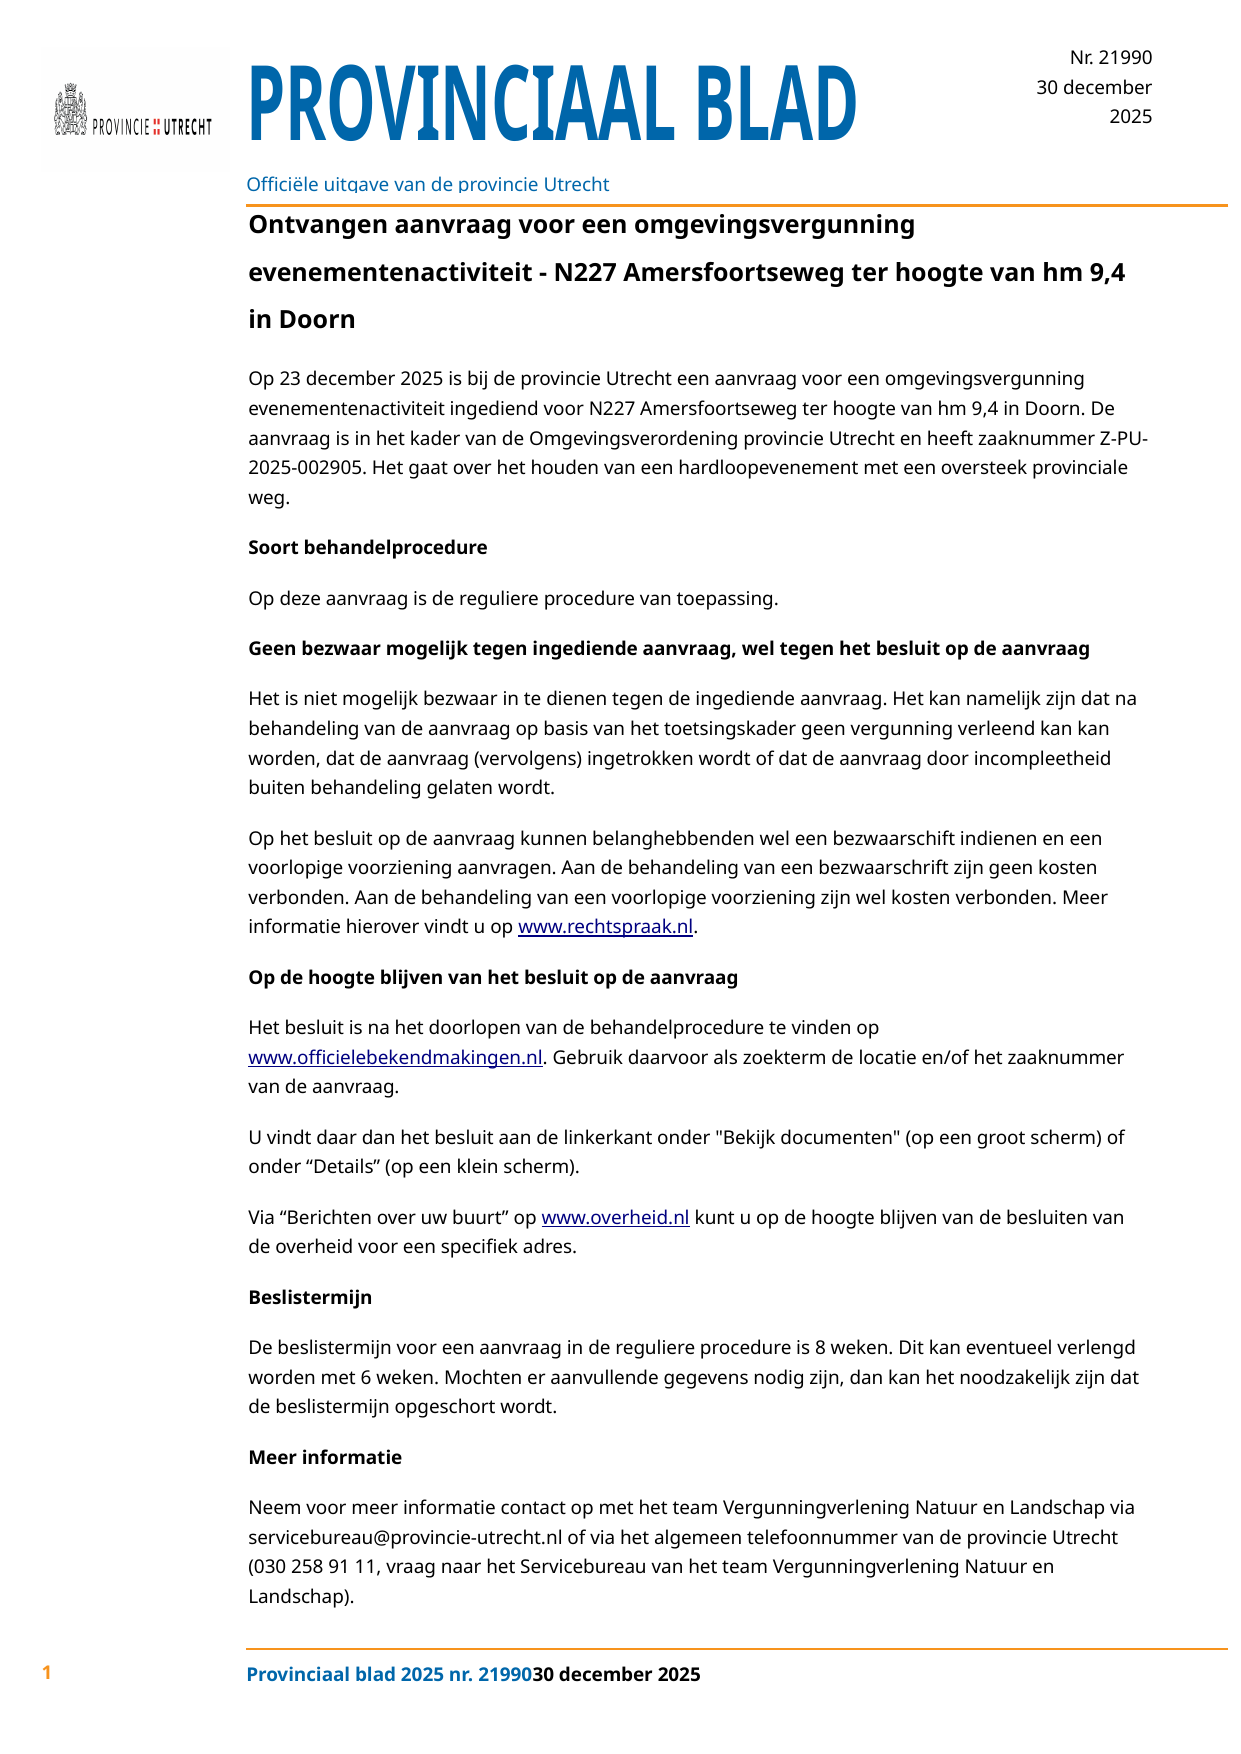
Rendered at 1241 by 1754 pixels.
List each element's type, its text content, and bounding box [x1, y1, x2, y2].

text U vindt daar dan het besluit aan de linkerkant onder "Bekijk documenten" (op een groot scherm) of onder “Details” (op een klein scherm). [248, 1124, 1152, 1179]
text Soort behandelprocedure [248, 534, 1152, 560]
text Geen bezwaar mogelijk tegen ingediende aanvraag, wel tegen het besluit op de aanvraag [248, 635, 1152, 661]
text Op deze aanvraag is de reguliere procedure van toepassing. [248, 585, 1152, 610]
text Via “Berichten over uw buurt” op www.overheid.nl kunt u op de hoogte blijven van de besluiten van de overheid voor een specifiek adres. [248, 1204, 1152, 1259]
text De beslistermijn voor een aanvraag in de reguliere procedure is 8 weken. Dit kan eventueel verlengd worden met 6 weken. Mochten er aanvullende gegevens nodig zijn, dan kan het noodzakelijk zijn dat de beslistermijn opgeschort wordt. [248, 1334, 1152, 1419]
text Ontvangen aanvraag voor een omgevingsvergunning evenementenactiviteit - N227 Amersfoortseweg ter hoogte van hm 9,4 in Doorn [248, 207, 1152, 336]
text Op 23 december 2025 is bij de provincie Utrecht een aanvraag voor een omgevingsvergunning evenementenactiviteit ingediend voor N227 Amersfoortseweg ter hoogte van hm 9,4 in Doorn. De aanvraag is in het kader van de Omgevingsverordening provincie Utrecht en heeft zaaknummer Z-PU-2025-002905. Het gaat over het houden van een hardloopevenement met een oversteek provinciale weg. [248, 366, 1152, 509]
text Het is niet mogelijk bezwaar in te dienen tegen de ingediende aanvraag. Het kan namelijk zijn dat na behandeling van de aanvraag op basis van het toetsingskader geen vergunning verleend kan kan worden, dat de aanvraag (vervolgens) ingetrokken wordt of dat de aanvraag door incompleetheid buiten behandeling gelaten wordt. [248, 686, 1152, 800]
picture [41, 47, 231, 172]
text Op de hoogte blijven van het besluit op de aanvraag [248, 964, 1152, 989]
text Meer informatie [248, 1444, 1152, 1469]
text Op het besluit op de aanvraag kunnen belanghebbenden wel een bezwaarschift indienen en een voorlopige voorziening aanvragen. Aan de behandeling van een bezwaarschrift zijn geen kosten verbonden. Aan de behandeling van een voorlopige voorziening zijn wel kosten verbonden. Meer informatie hierover vindt u op www.rechtspraak.nl. [248, 825, 1152, 939]
text Het besluit is na het doorlopen van de behandelprocedure te vinden op www.officielebekendmakingen.nl. Gebruik daarvoor als zoekterm de locatie en/of het zaaknummer van de aanvraag. [248, 1014, 1152, 1099]
text Neem voor meer informatie contact op met het team Vergunningverlening Natuur en Landschap via servicebureau@provincie-utrecht.nl of via het algemeen telefoonnummer van de provincie Utrecht (030 258 91 11, vraag naar het Servicebureau van het team Vergunningverlening Natuur en Landschap). [248, 1494, 1152, 1609]
text Beslistermijn [248, 1284, 1152, 1309]
